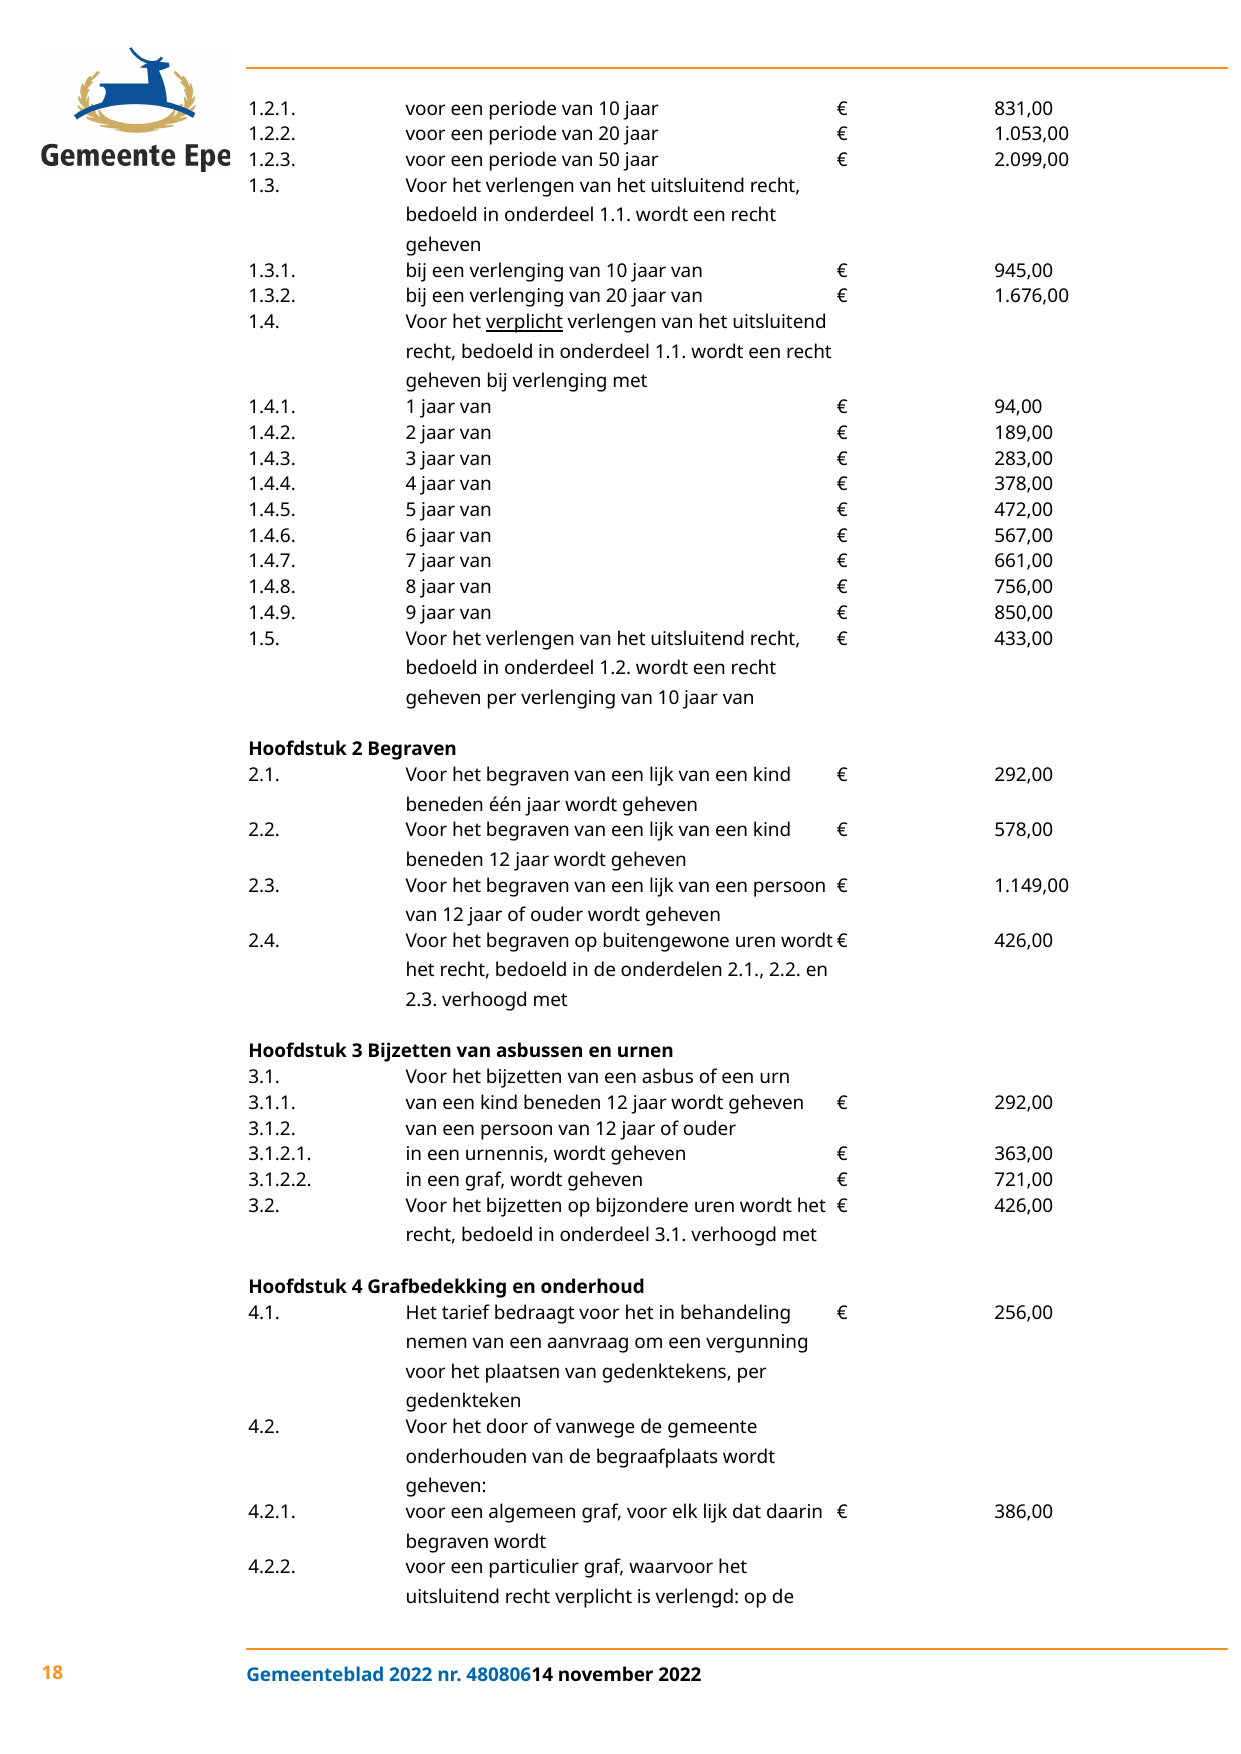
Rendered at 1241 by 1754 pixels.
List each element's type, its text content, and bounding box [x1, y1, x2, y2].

table_cell 3.2. [248, 1192, 405, 1247]
table_cell 1.4.6. [248, 522, 405, 548]
table_cell Voor het bijzetten van een asbus of een urn [405, 1064, 837, 1089]
table_cell 4.2.2. [248, 1554, 405, 1609]
table_cell 721,00 [994, 1166, 1152, 1192]
table_cell 7 jaar van [405, 548, 837, 573]
table_cell Voor het verlengen van het uitsluitend recht, bedoeld in onderdeel 1.2. wordt een recht geheven per verlenging van 10 jaar van [405, 625, 837, 710]
table_cell [837, 1115, 994, 1141]
table_cell 5 jaar van [405, 496, 837, 522]
table_cell [837, 1064, 994, 1089]
table_cell € [837, 496, 994, 522]
table_cell 6 jaar van [405, 522, 837, 548]
table_cell € [837, 1299, 994, 1413]
table_cell 1.4.1. [248, 393, 405, 419]
table_cell 1.3.1. [248, 257, 405, 283]
table_cell 1.4.3. [248, 445, 405, 470]
table_cell 1.2.3. [248, 146, 405, 172]
picture [41, 47, 231, 172]
table_cell € [837, 761, 994, 816]
table_cell € [837, 470, 994, 496]
table_cell [837, 308, 994, 393]
table_cell € [837, 927, 994, 1012]
table_cell Voor het begraven van een lijk van een persoon van 12 jaar of ouder wordt geheven [405, 872, 837, 927]
table_cell € [837, 1166, 994, 1192]
table_cell € [837, 548, 994, 573]
table_cell 426,00 [994, 927, 1152, 1012]
table_cell Voor het bijzetten op bijzondere uren wordt het recht, bedoeld in onderdeel 3.1. verhoogd met [405, 1192, 837, 1247]
table_cell € [837, 1089, 994, 1115]
table_cell bij een verlenging van 10 jaar van [405, 257, 837, 283]
table_cell 94,00 [994, 393, 1152, 419]
table_cell voor een periode van 10 jaar [405, 95, 837, 121]
table_cell 4.1. [248, 1299, 405, 1413]
table_cell 1 jaar van [405, 393, 837, 419]
table_cell Hoofdstuk 4 Grafbedekking en onderhoud [248, 1273, 1152, 1299]
table_cell € [837, 283, 994, 308]
table_cell Het tarief bedraagt voor het in behandeling nemen van een aanvraag om een vergunning voor het plaatsen van gedenktekens, per gedenkteken [405, 1299, 837, 1413]
table_cell 1.676,00 [994, 283, 1152, 308]
table_cell € [837, 121, 994, 146]
table_cell van een kind beneden 12 jaar wordt geheven [405, 1089, 837, 1115]
table_cell 2.099,00 [994, 146, 1152, 172]
table_cell € [837, 573, 994, 599]
table_cell Voor het verplicht verlengen van het uitsluitend recht, bedoeld in onderdeel 1.1. wordt een recht geheven bij verlenging met [405, 308, 837, 393]
table_cell 3.1.2.2. [248, 1166, 405, 1192]
table_cell € [837, 257, 994, 283]
table_cell [837, 1413, 994, 1498]
table_cell 1.4.4. [248, 470, 405, 496]
table_cell 2.2. [248, 816, 405, 872]
table_cell € [837, 393, 994, 419]
table_cell 1.4.8. [248, 573, 405, 599]
table_cell [994, 172, 1152, 257]
table_cell 433,00 [994, 625, 1152, 710]
table_cell 3.1.1. [248, 1089, 405, 1115]
table_cell in een urnennis, wordt geheven [405, 1141, 837, 1166]
table_cell 4 jaar van [405, 470, 837, 496]
table_cell [994, 1115, 1152, 1141]
table_cell 3.1.2. [248, 1115, 405, 1141]
table_cell [248, 1012, 1152, 1038]
table_cell 9 jaar van [405, 599, 837, 625]
table_cell 831,00 [994, 95, 1152, 121]
table_cell € [837, 1192, 994, 1247]
table_cell 3.1.2.1. [248, 1141, 405, 1166]
table_cell 1.3.2. [248, 283, 405, 308]
table_cell 661,00 [994, 548, 1152, 573]
table_cell 386,00 [994, 1498, 1152, 1553]
table_cell [994, 308, 1152, 393]
table_cell € [837, 1141, 994, 1166]
table_cell 1.4.7. [248, 548, 405, 573]
table_cell Hoofdstuk 2 Begraven [248, 735, 1152, 761]
table_cell [248, 710, 1152, 735]
table_cell 426,00 [994, 1192, 1152, 1247]
table_cell 363,00 [994, 1141, 1152, 1166]
table_cell in een graf, wordt geheven [405, 1166, 837, 1192]
table_cell [994, 1554, 1152, 1609]
table_cell bij een verlenging van 20 jaar van [405, 283, 837, 308]
table_cell € [837, 1498, 994, 1553]
table_cell € [837, 146, 994, 172]
table_cell 472,00 [994, 496, 1152, 522]
table_cell 1.4. [248, 308, 405, 393]
table_cell van een persoon van 12 jaar of ouder [405, 1115, 837, 1141]
table_cell € [837, 522, 994, 548]
table_cell [994, 1413, 1152, 1498]
table_cell 1.3. [248, 172, 405, 257]
table_cell 567,00 [994, 522, 1152, 548]
table_cell Voor het begraven op buitengewone uren wordt het recht, bedoeld in de onderdelen 2.1., 2.2. en 2.3. verhoogd met [405, 927, 837, 1012]
table_cell 578,00 [994, 816, 1152, 872]
table_cell 1.149,00 [994, 872, 1152, 927]
table_cell 850,00 [994, 599, 1152, 625]
table_cell 1.4.2. [248, 419, 405, 445]
table_cell [837, 172, 994, 257]
table_cell € [837, 816, 994, 872]
table_cell voor een particulier graf, waarvoor het uitsluitend recht verplicht is verlengd: op de [405, 1554, 837, 1609]
table_cell 1.4.9. [248, 599, 405, 625]
table_cell [994, 1064, 1152, 1089]
table_cell [837, 1554, 994, 1609]
table_cell € [837, 445, 994, 470]
table_cell 756,00 [994, 573, 1152, 599]
table_cell 378,00 [994, 470, 1152, 496]
table_cell Hoofdstuk 3 Bijzetten van asbussen en urnen [248, 1038, 1152, 1063]
table_cell 3 jaar van [405, 445, 837, 470]
table_cell 2.4. [248, 927, 405, 1012]
table_cell € [837, 872, 994, 927]
table_cell Voor het verlengen van het uitsluitend recht, bedoeld in onderdeel 1.1. wordt een recht geheven [405, 172, 837, 257]
table_cell € [837, 419, 994, 445]
table_cell 1.5. [248, 625, 405, 710]
table_cell 1.2.2. [248, 121, 405, 146]
table_cell 1.4.5. [248, 496, 405, 522]
table_cell 8 jaar van [405, 573, 837, 599]
table_cell 945,00 [994, 257, 1152, 283]
table_cell 189,00 [994, 419, 1152, 445]
table_cell € [837, 599, 994, 625]
table_cell voor een algemeen graf, voor elk lijk dat daarin begraven wordt [405, 1498, 837, 1553]
table_cell € [837, 95, 994, 121]
table_cell 292,00 [994, 761, 1152, 816]
table_cell voor een periode van 20 jaar [405, 121, 837, 146]
table_cell 283,00 [994, 445, 1152, 470]
table_cell 4.2.1. [248, 1498, 405, 1553]
table_cell 3.1. [248, 1064, 405, 1089]
table_cell 256,00 [994, 1299, 1152, 1413]
table_cell 292,00 [994, 1089, 1152, 1115]
table_cell voor een periode van 50 jaar [405, 146, 837, 172]
table_cell € [837, 625, 994, 710]
table_cell Voor het begraven van een lijk van een kind beneden 12 jaar wordt geheven [405, 816, 837, 872]
table_cell Voor het begraven van een lijk van een kind beneden één jaar wordt geheven [405, 761, 837, 816]
table_cell 2 jaar van [405, 419, 837, 445]
table_cell 2.1. [248, 761, 405, 816]
table_cell 2.3. [248, 872, 405, 927]
table_cell Voor het door of vanwege de gemeente onderhouden van de begraafplaats wordt geheven: [405, 1413, 837, 1498]
table_cell 1.2.1. [248, 95, 405, 121]
table_cell 1.053,00 [994, 121, 1152, 146]
table_cell [248, 1248, 1152, 1273]
table_cell 4.2. [248, 1413, 405, 1498]
